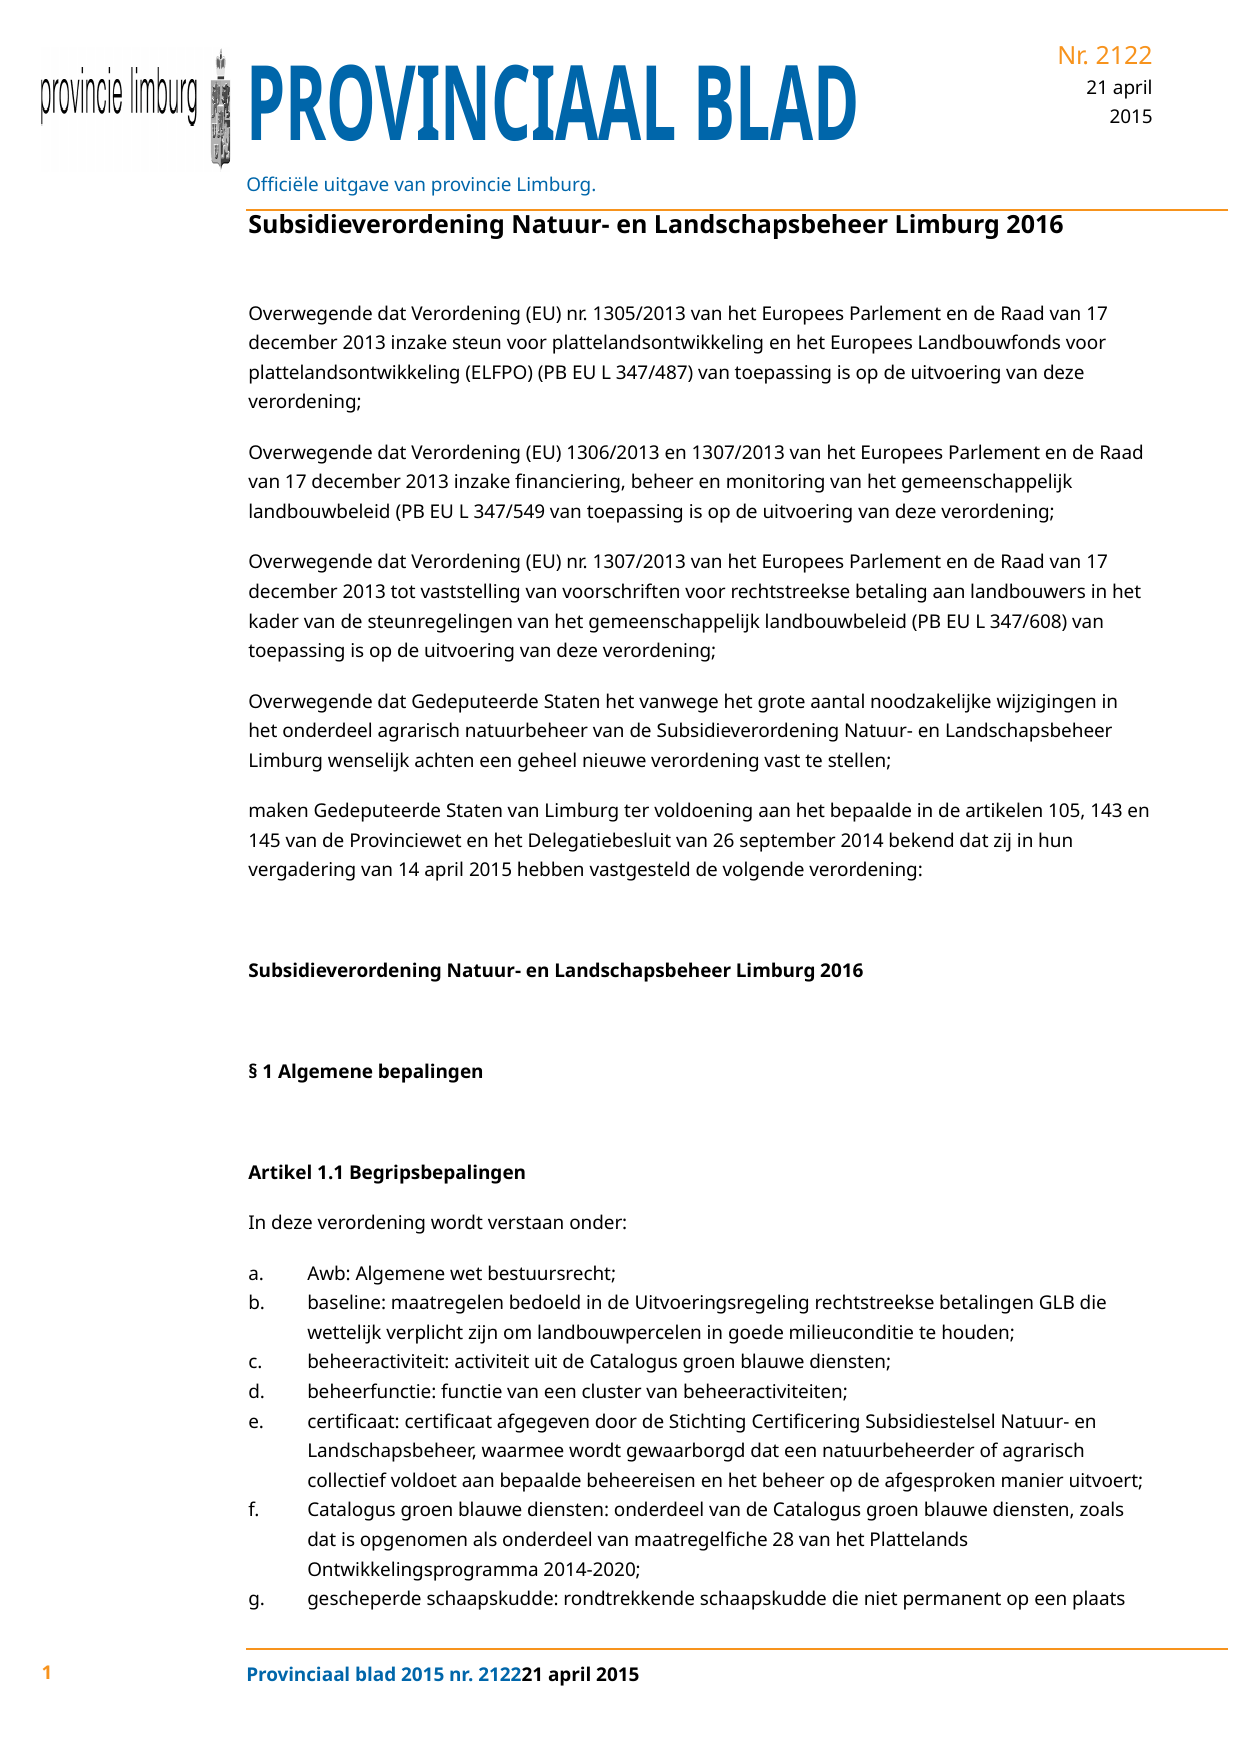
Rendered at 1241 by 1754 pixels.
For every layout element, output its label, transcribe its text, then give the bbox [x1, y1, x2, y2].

text Overwegende dat Verordening (EU) nr. 1305/2013 van het Europees Parlement en de Raad van 17 december 2013 inzake steun voor plattelandsontwikkeling en het Europees Landbouwfonds voor plattelandsontwikkeling (ELFPO) (PB EU L 347/487) van toepassing is op de uitvoering van deze verordening; [248, 300, 1152, 414]
text § 1 Algemene bepalingen [248, 1058, 1152, 1084]
text Overwegende dat Gedeputeerde Staten het vanwege het grote aantal noodzakelijke wijzigingen in het onderdeel agrarisch natuurbeheer van de Subsidieverordening Natuur- en Landschapsbeheer Limburg wenselijk achten een geheel nieuwe verordening vast te stellen; [248, 688, 1152, 773]
text maken Gedeputeerde Staten van Limburg ter voldoening aan het bepaalde in de artikelen 105, 143 en 145 van de Provinciewet en het Delegatiebesluit van 26 september 2014 bekend dat zij in hun vergadering van 14 april 2015 hebben vastgesteld de volgende verordening: [248, 797, 1152, 882]
list beheeractiviteit: activiteit uit de Catalogus groen blauwe diensten; [248, 1349, 1152, 1374]
text Overwegende dat Verordening (EU) nr. 1307/2013 van het Europees Parlement en de Raad van 17 december 2013 tot vaststelling van voorschriften voor rechtstreekse betaling aan landbouwers in het kader van de steunregelingen van het gemeenschappelijk landbouwbeleid (PB EU L 347/608) van toepassing is op de uitvoering van deze verordening; [248, 549, 1152, 663]
list baseline: maatregelen bedoeld in de Uitvoeringsregeling rechtstreekse betalingen GLB die wettelijk verplicht zijn om landbouwpercelen in goede milieuconditie te houden; [248, 1289, 1152, 1345]
list gescheperde schaapskudde: rondtrekkende schaapskudde die niet permanent op een plaats [248, 1585, 1152, 1611]
text Artikel 1.1 Begripsbepalingen [248, 1159, 1152, 1185]
picture [41, 47, 231, 172]
text In deze verordening wordt verstaan onder: [248, 1209, 1152, 1235]
list beheerfunctie: functie van een cluster van beheeractiviteiten; [248, 1378, 1152, 1404]
list Catalogus groen blauwe diensten: onderdeel van de Catalogus groen blauwe diensten, zoals dat is opgenomen als onderdeel van maatregelfiche 28 van het Plattelands Ontwikkelingsprogramma 2014-2020; [248, 1497, 1152, 1581]
list Awb: Algemene wet bestuursrecht; [248, 1260, 1152, 1286]
list certificaat: certificaat afgegeven door de Stichting Certificering Subsidiestelsel Natuur- en Landschapsbeheer, waarmee wordt gewaarborgd dat een natuurbeheerder of agrarisch collectief voldoet aan bepaalde beheereisen en het beheer op de afgesproken manier uitvoert; [248, 1408, 1152, 1493]
text Overwegende dat Verordening (EU) 1306/2013 en 1307/2013 van het Europees Parlement en de Raad van 17 december 2013 inzake financiering, beheer en monitoring van het gemeenschappelijk landbouwbeleid (PB EU L 347/549 van toepassing is op de uitvoering van deze verordening; [248, 439, 1152, 524]
text Subsidieverordening Natuur- en Landschapsbeheer Limburg 2016 [248, 957, 1152, 983]
text Subsidieverordening Natuur- en Landschapsbeheer Limburg 2016 [248, 211, 1152, 241]
